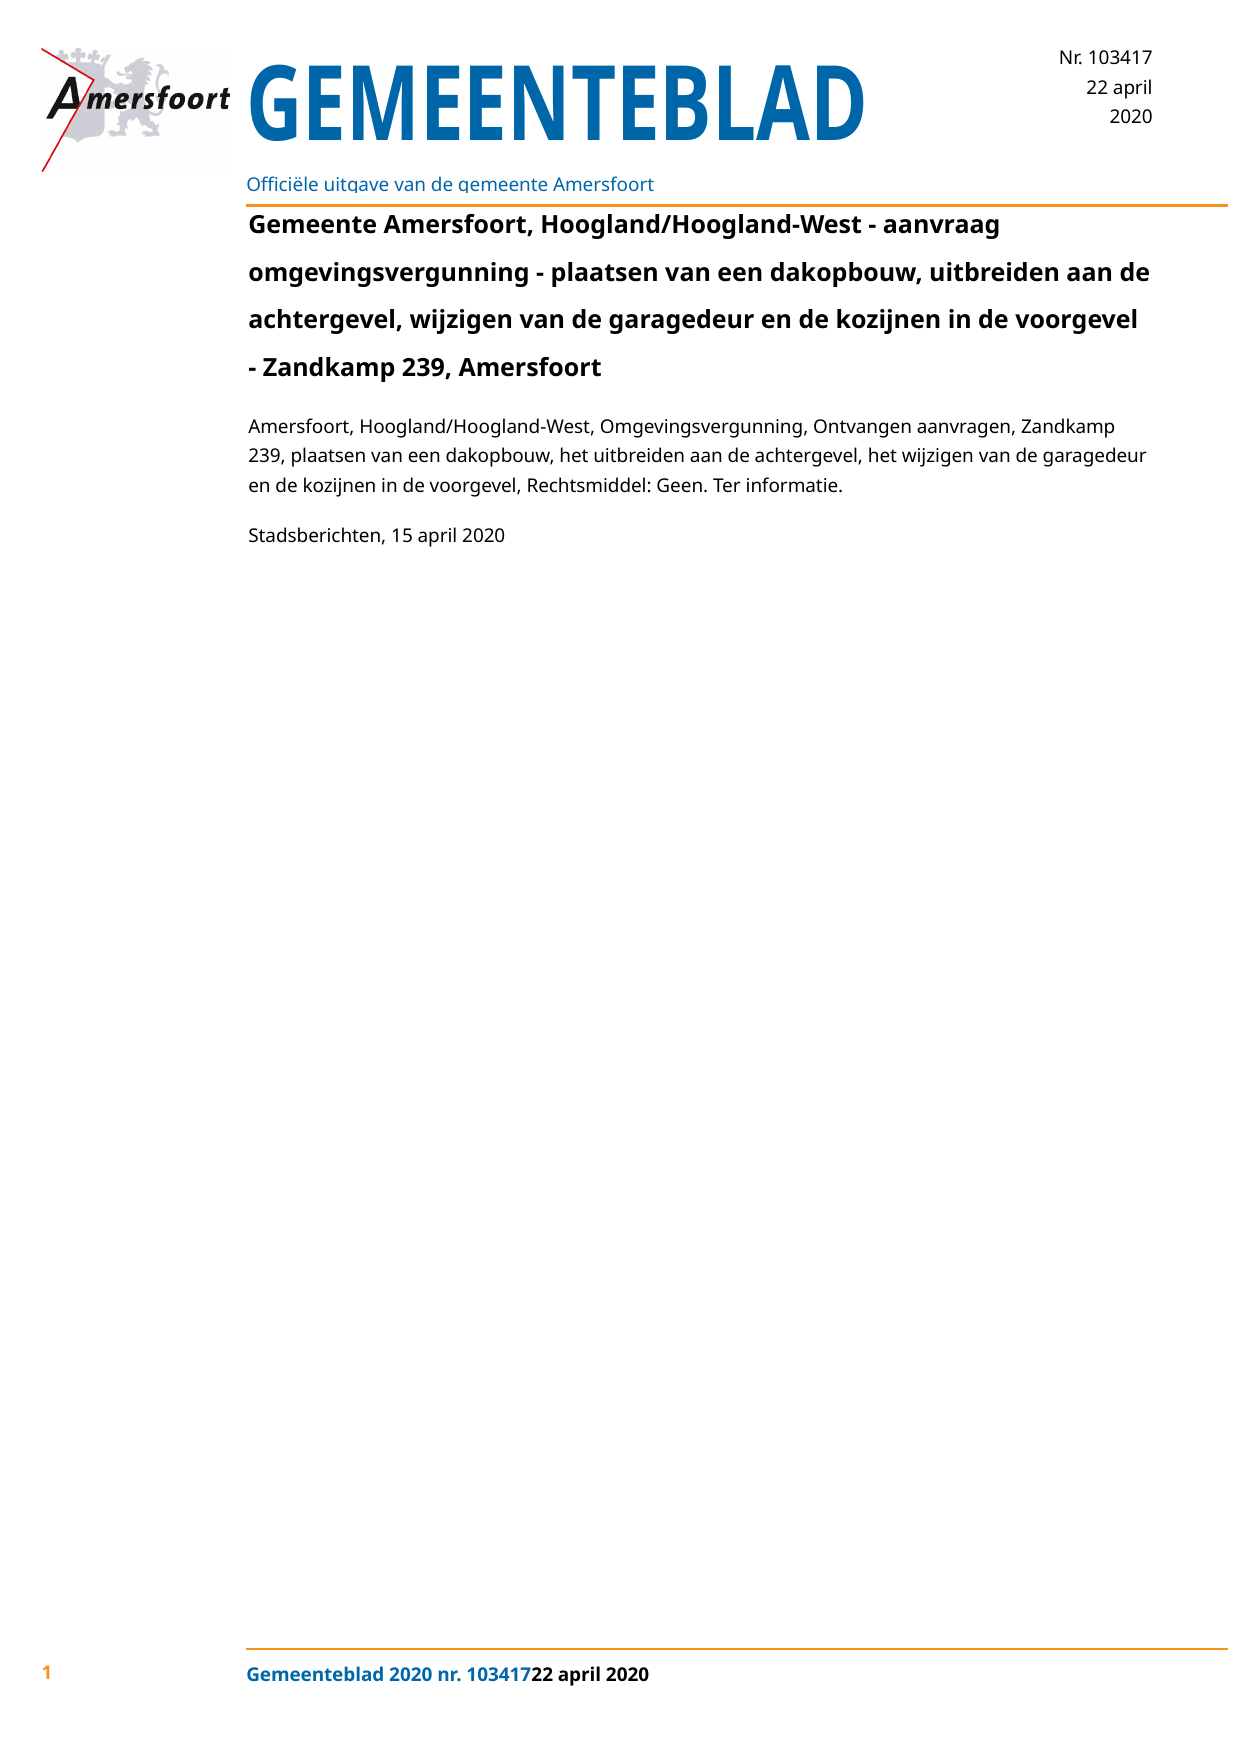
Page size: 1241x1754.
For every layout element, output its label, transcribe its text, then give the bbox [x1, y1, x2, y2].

text Amersfoort, Hoogland/Hoogland-West, Omgevingsvergunning, Ontvangen aanvragen, Zandkamp 239, plaatsen van een dakopbouw, het uitbreiden aan de achtergevel, het wijzigen van de garagedeur en de kozijnen in de voorgevel, Rechtsmiddel: Geen. Ter informatie. [248, 413, 1152, 498]
text Stadsberichten, 15 april 2020 [248, 523, 1152, 548]
text Gemeente Amersfoort, Hoogland/Hoogland-West - aanvraag omgevingsvergunning - plaatsen van een dakopbouw, uitbreiden aan de achtergevel, wijzigen van de garagedeur en de kozijnen in de voorgevel - Zandkamp 239, Amersfoort [248, 207, 1152, 384]
picture [41, 47, 231, 172]
